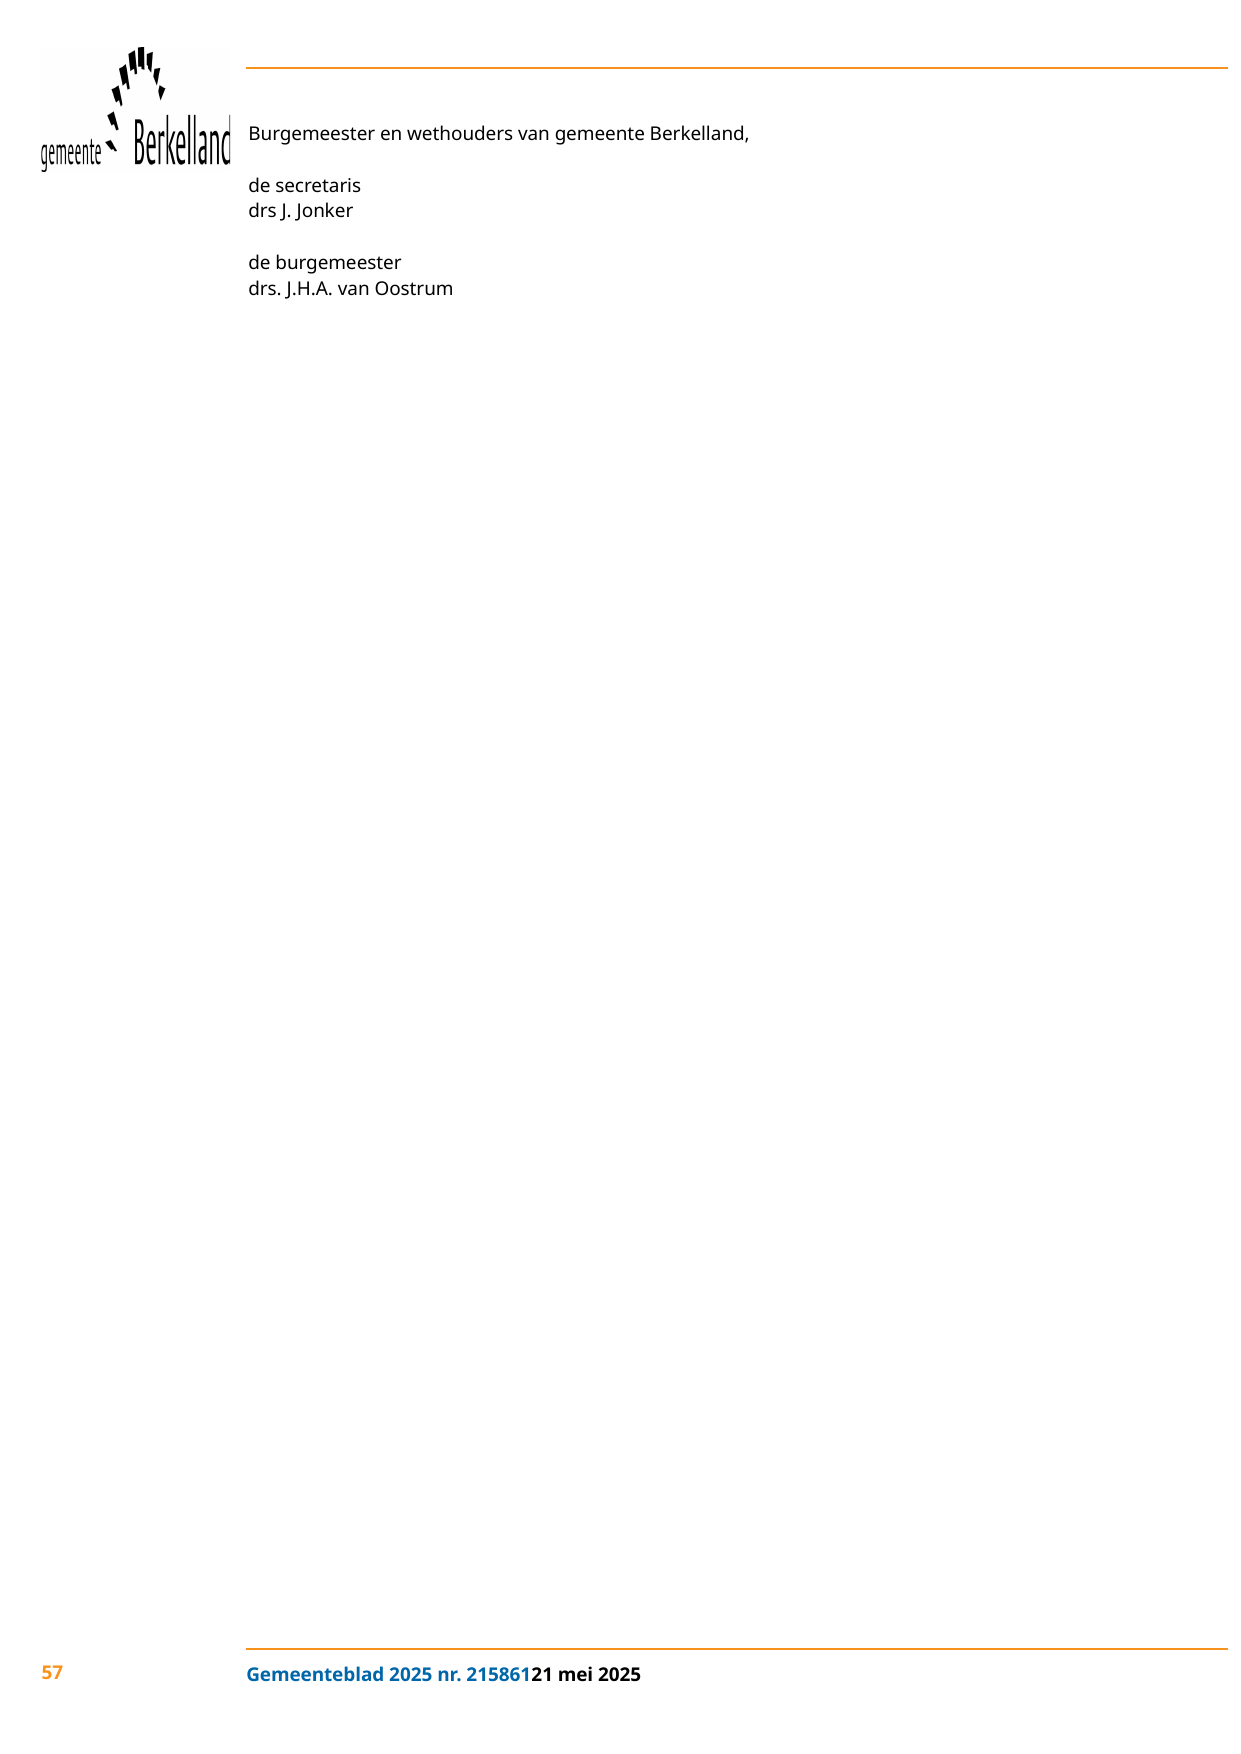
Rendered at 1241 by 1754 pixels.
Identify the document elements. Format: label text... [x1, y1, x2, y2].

text drs J. Jonker [248, 198, 1152, 223]
text Burgemeester en wethouders van gemeente Berkelland, [248, 121, 1152, 146]
text de burgemeester [248, 249, 1152, 275]
picture [41, 47, 231, 172]
text de secretaris [248, 172, 1152, 198]
text drs. J.H.A. van Oostrum [248, 275, 1152, 301]
